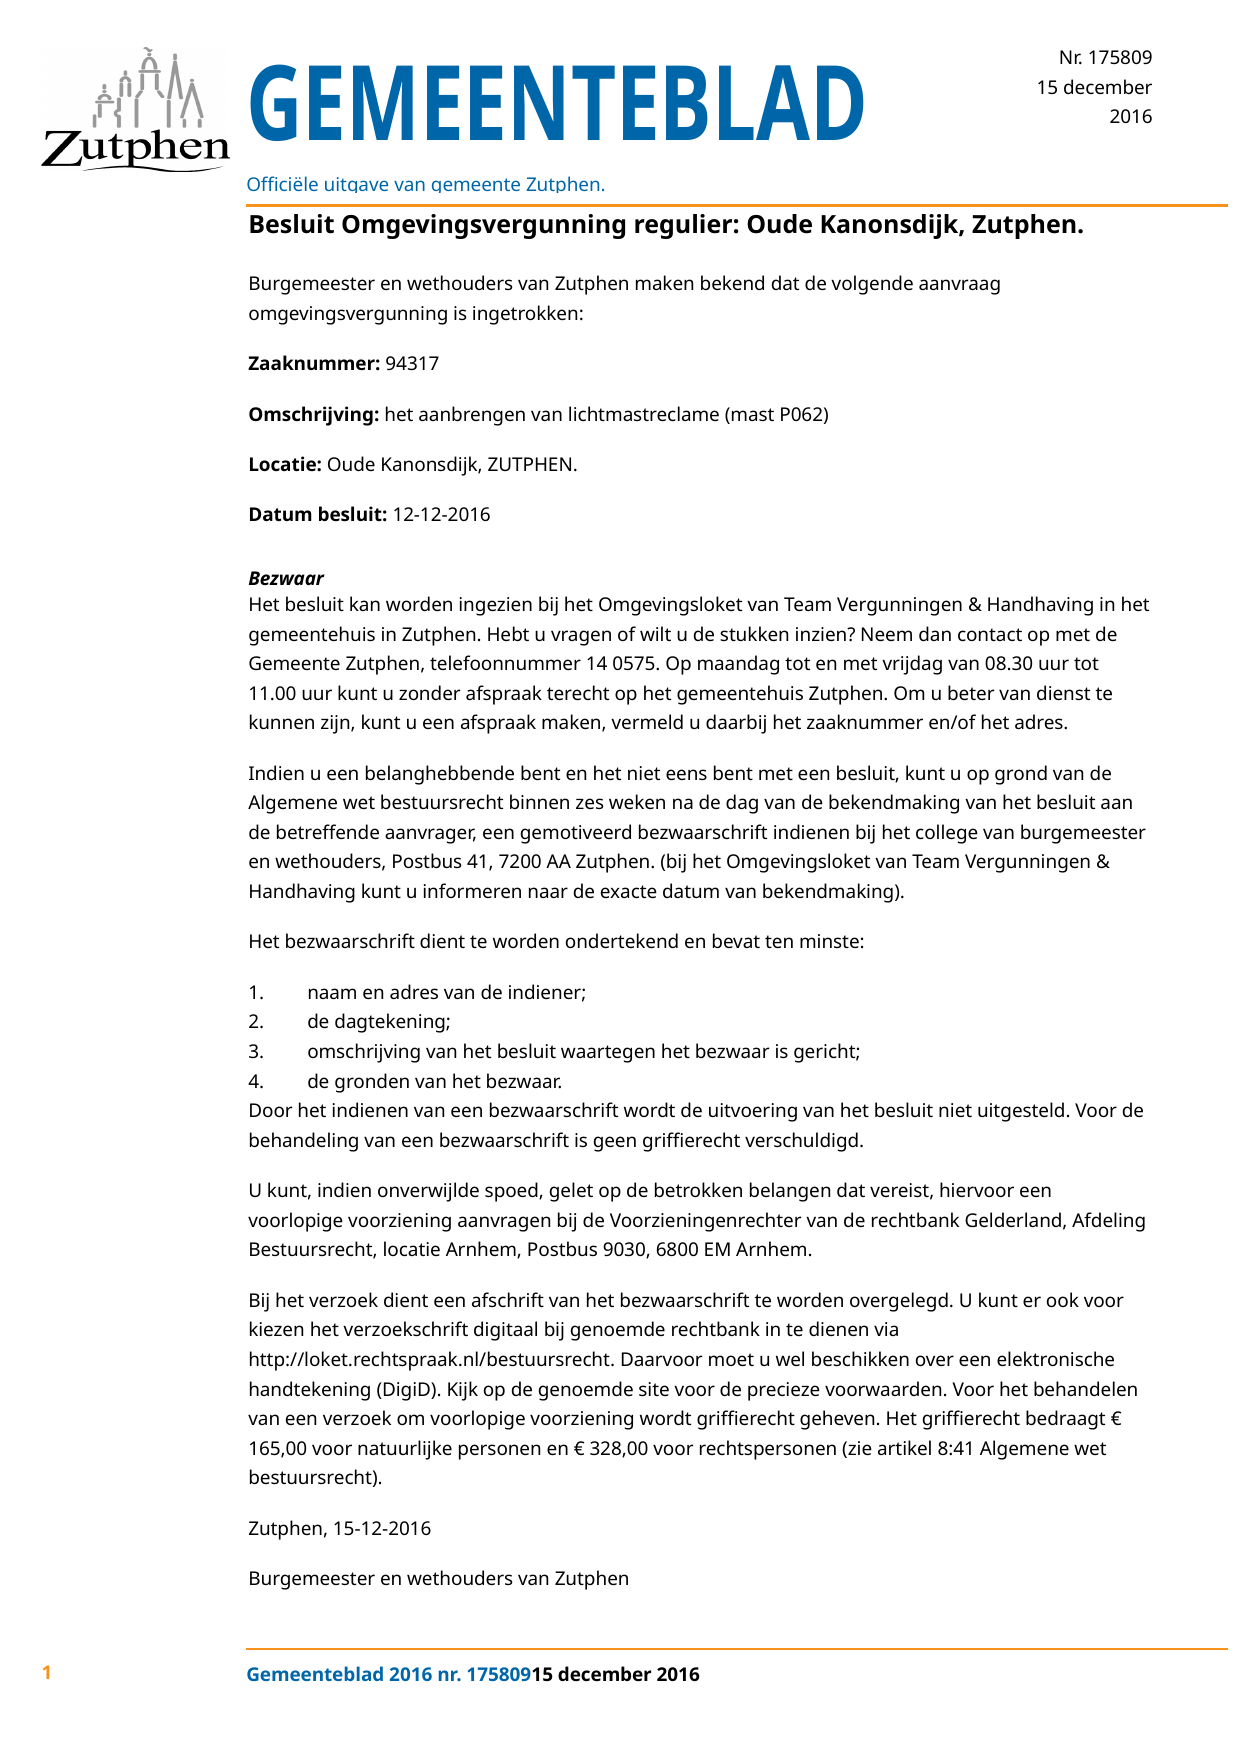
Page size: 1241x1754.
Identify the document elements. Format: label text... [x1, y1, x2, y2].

text Besluit Omgevingsvergunning regulier: Oude Kanonsdijk, Zutphen. [248, 207, 1152, 241]
text U kunt, indien onverwijlde spoed, gelet op de betrokken belangen dat vereist, hiervoor een voorlopige voorziening aanvragen bij de Voorzieningenrechter van de rechtbank Gelderland, Afdeling Bestuursrecht, locatie Arnhem, Postbus 9030, 6800 EM Arnhem. [248, 1177, 1152, 1262]
text Door het indienen van een bezwaarschrift wordt de uitvoering van het besluit niet uitgesteld. Voor de behandeling van een bezwaarschrift is geen griffierecht verschuldigd. [248, 1097, 1152, 1153]
list de gronden van het bezwaar. [248, 1068, 1152, 1094]
text Bij het verzoek dient een afschrift van het bezwaarschrift te worden overgelegd. U kunt er ook voor kiezen het verzoekschrift digitaal bij genoemde rechtbank in te dienen via http://loket.rechtspraak.nl/bestuursrecht. Daarvoor moet u wel beschikken over een elektronische handtekening (DigiD). Kijk op de genoemde site voor de precieze voorwaarden. Voor het behandelen van een verzoek om voorlopige voorziening wordt griffierecht geheven. Het griffierecht bedraagt € 165,00 voor natuurlijke personen en € 328,00 voor rechtspersonen (zie artikel 8:41 Algemene wet bestuursrecht). [248, 1287, 1152, 1490]
list de dagtekening; [248, 1009, 1152, 1034]
list naam en adres van de indiener; [248, 979, 1152, 1005]
text Omschrijving: het aanbrengen van lichtmastreclame (mast P062) [248, 401, 1152, 426]
text Zaaknummer: 94317 [248, 350, 1152, 376]
text Datum besluit: 12-12-2016 [248, 502, 1152, 527]
text Locatie: Oude Kanonsdijk, ZUTPHEN. [248, 451, 1152, 477]
text Het besluit kan worden ingezien bij het Omgevingsloket van Team Vergunningen & Handhaving in het gemeentehuis in Zutphen. Hebt u vragen of wilt u de stukken inzien? Neem dan contact op met de Gemeente Zutphen, telefoonnummer 14 0575. Op maandag tot en met vrijdag van 08.30 uur tot 11.00 uur kunt u zonder afspraak terecht op het gemeentehuis Zutphen. Om u beter van dienst te kunnen zijn, kunt u een afspraak maken, vermeld u daarbij het zaaknummer en/of het adres. [248, 591, 1152, 735]
text Zutphen, 15-12-2016 [248, 1515, 1152, 1541]
text Burgemeester en wethouders van Zutphen maken bekend dat de volgende aanvraag omgevingsvergunning is ingetrokken: [248, 270, 1152, 326]
picture [41, 47, 231, 172]
list omschrijving van het besluit waartegen het bezwaar is gericht; [248, 1038, 1152, 1064]
text Burgemeester en wethouders van Zutphen [248, 1565, 1152, 1591]
text Het bezwaarschrift dient te worden ondertekend en bevat ten minste: [248, 929, 1152, 954]
text Bezwaar [248, 566, 1152, 591]
text Indien u een belanghebbende bent en het niet eens bent met een besluit, kunt u op grond van de Algemene wet bestuursrecht binnen zes weken na de dag van de bekendmaking van het besluit aan de betreffende aanvrager, een gemotiveerd bezwaarschrift indienen bij het college van burgemeester en wethouders, Postbus 41, 7200 AA Zutphen. (bij het Omgevingsloket van Team Vergunningen & Handhaving kunt u informeren naar de exacte datum van bekendmaking). [248, 760, 1152, 904]
